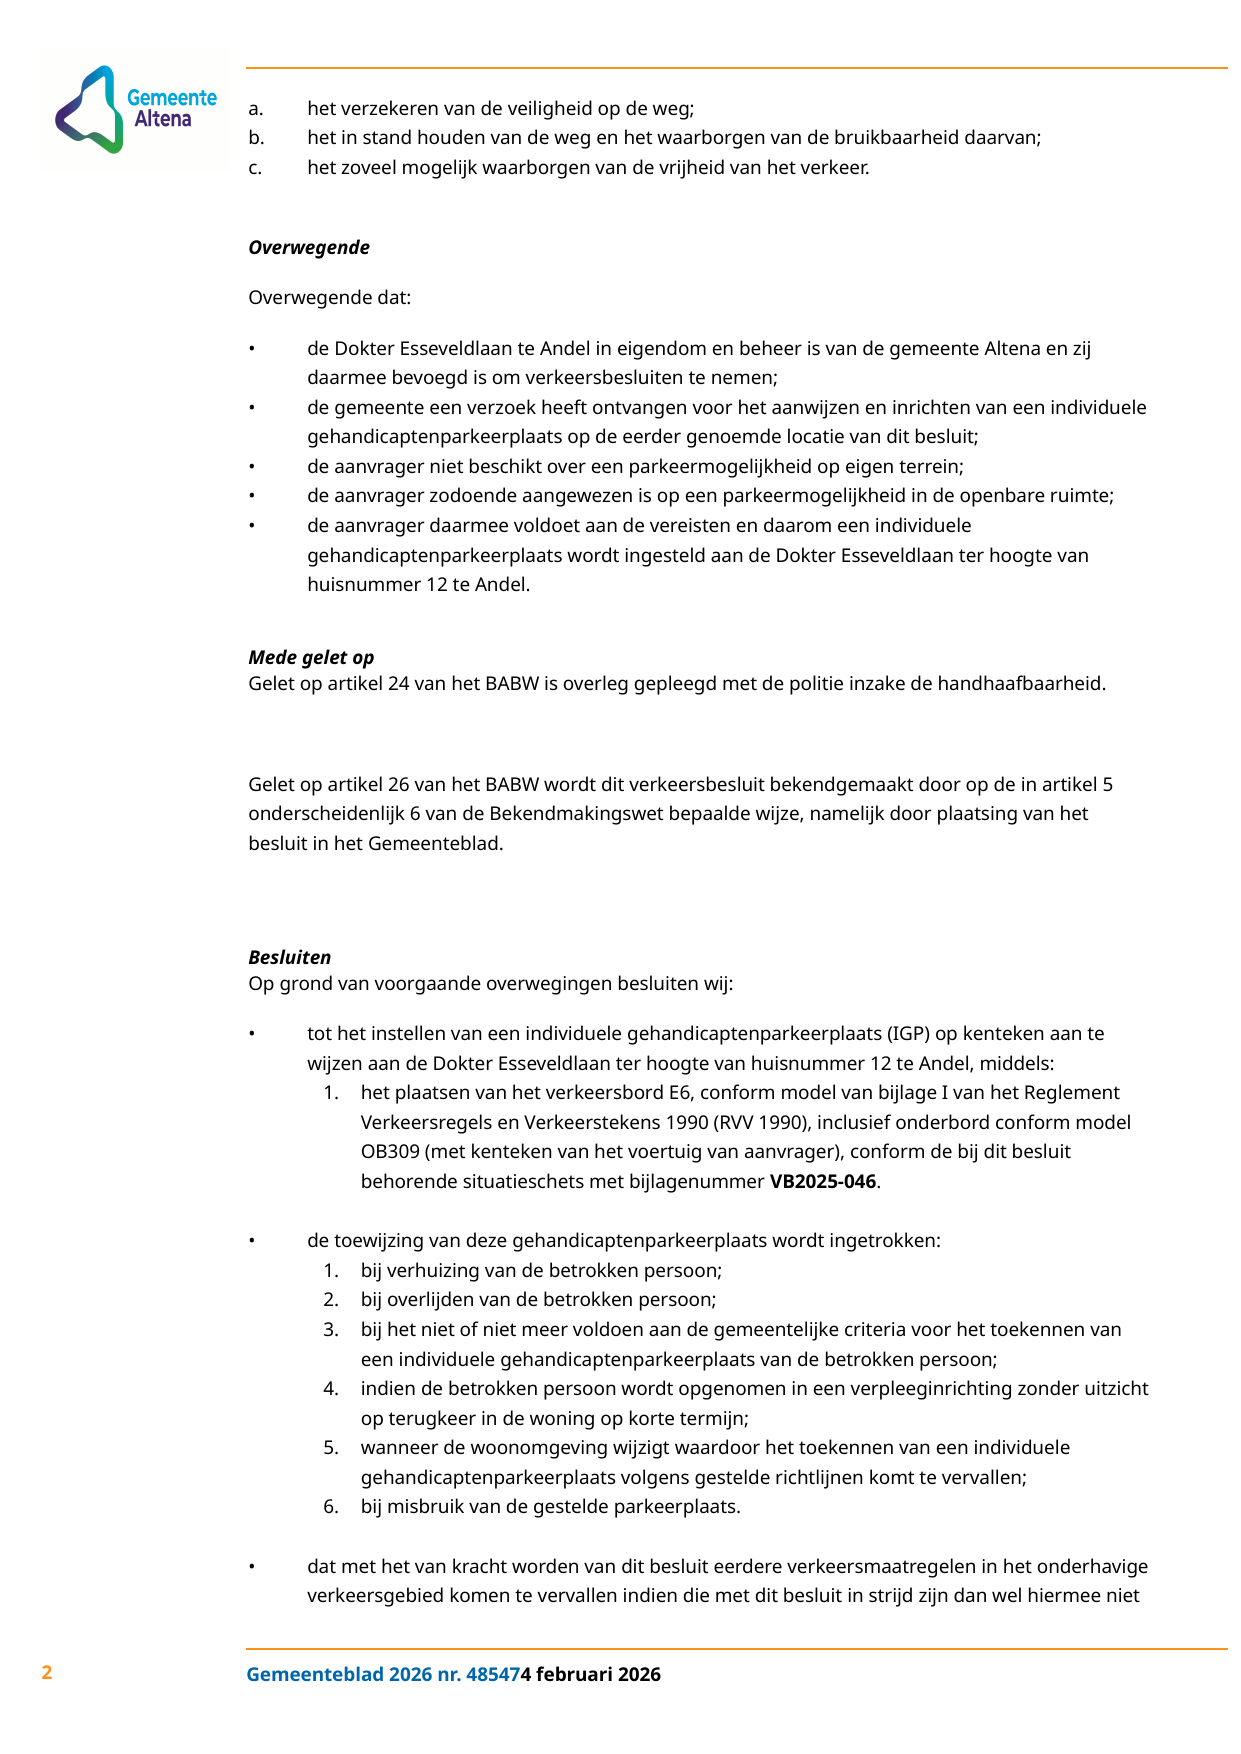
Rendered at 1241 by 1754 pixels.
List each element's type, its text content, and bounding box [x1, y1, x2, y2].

list de aanvrager niet beschikt over een parkeermogelijkheid op eigen terrein; [248, 453, 1152, 479]
text Gelet op artikel 26 van het BABW wordt dit verkeersbesluit bekendgemaakt door op de in artikel 5 onderscheidenlijk 6 van de Bekendmakingswet bepaalde wijze, namelijk door plaatsing van het besluit in het Gemeenteblad. [248, 771, 1152, 856]
text Mede gelet op [248, 644, 1152, 670]
list bij verhuizing van de betrokken persoon; [323, 1257, 1152, 1283]
text Overwegende dat: [248, 284, 1152, 310]
text Gelet op artikel 24 van het BABW is overleg gepleegd met de politie inzake de handhaafbaarheid. [248, 670, 1152, 696]
list de aanvrager zodoende aangewezen is op een parkeermogelijkheid in de openbare ruimte; [248, 483, 1152, 508]
list tot het instellen van een individuele gehandicaptenparkeerplaats (IGP) op kenteken aan te wijzen aan de Dokter Esseveldlaan ter hoogte van huisnummer 12 te Andel, middels: [248, 1020, 1152, 1076]
list de Dokter Esseveldlaan te Andel in eigendom en beheer is van de gemeente Altena en zij daarmee bevoegd is om verkeersbesluiten te nemen; [248, 335, 1152, 390]
list het plaatsen van het verkeersbord E6, conform model van bijlage I van het Reglement Verkeersregels en Verkeerstekens 1990 (RVV 1990), inclusief onderbord conform model OB309 (met kenteken van het voertuig van aanvrager), conform de bij dit besluit behorende situatieschets met bijlagenummer VB2025-046. [323, 1079, 1152, 1194]
list het in stand houden van de weg en het waarborgen van de bruikbaarheid daarvan; [248, 124, 1152, 150]
list wanneer de woonomgeving wijzigt waardoor het toekennen van een individuele gehandicaptenparkeerplaats volgens gestelde richtlijnen komt te vervallen; [323, 1434, 1152, 1490]
list de gemeente een verzoek heeft ontvangen voor het aanwijzen en inrichten van een individuele gehandicaptenparkeerplaats op de eerder genoemde locatie van dit besluit; [248, 394, 1152, 449]
list indien de betrokken persoon wordt opgenomen in een verpleeginrichting zonder uitzicht op terugkeer in de woning op korte termijn; [323, 1375, 1152, 1431]
list het verzekeren van de veiligheid op de weg; [248, 95, 1152, 121]
list dat met het van kracht worden van dit besluit eerdere verkeersmaatregelen in het onderhavige verkeersgebied komen te vervallen indien die met dit besluit in strijd zijn dan wel hiermee niet [248, 1553, 1152, 1608]
list de toewijzing van deze gehandicaptenparkeerplaats wordt ingetrokken: [248, 1227, 1152, 1253]
text Besluiten [248, 944, 1152, 970]
list bij overlijden van de betrokken persoon; [323, 1287, 1152, 1312]
list bij het niet of niet meer voldoen aan de gemeentelijke criteria voor het toekennen van een individuele gehandicaptenparkeerplaats van de betrokken persoon; [323, 1316, 1152, 1372]
list het zoveel mogelijk waarborgen van de vrijheid van het verkeer. [248, 154, 1152, 180]
list de aanvrager daarmee voldoet aan de vereisten en daarom een individuele gehandicaptenparkeerplaats wordt ingesteld aan de Dokter Esseveldlaan ter hoogte van huisnummer 12 te Andel. [248, 512, 1152, 597]
picture [41, 47, 231, 172]
list bij misbruik van de gestelde parkeerplaats. [323, 1494, 1152, 1519]
text Overwegende [248, 234, 1152, 260]
text Op grond van voorgaande overwegingen besluiten wij: [248, 970, 1152, 996]
